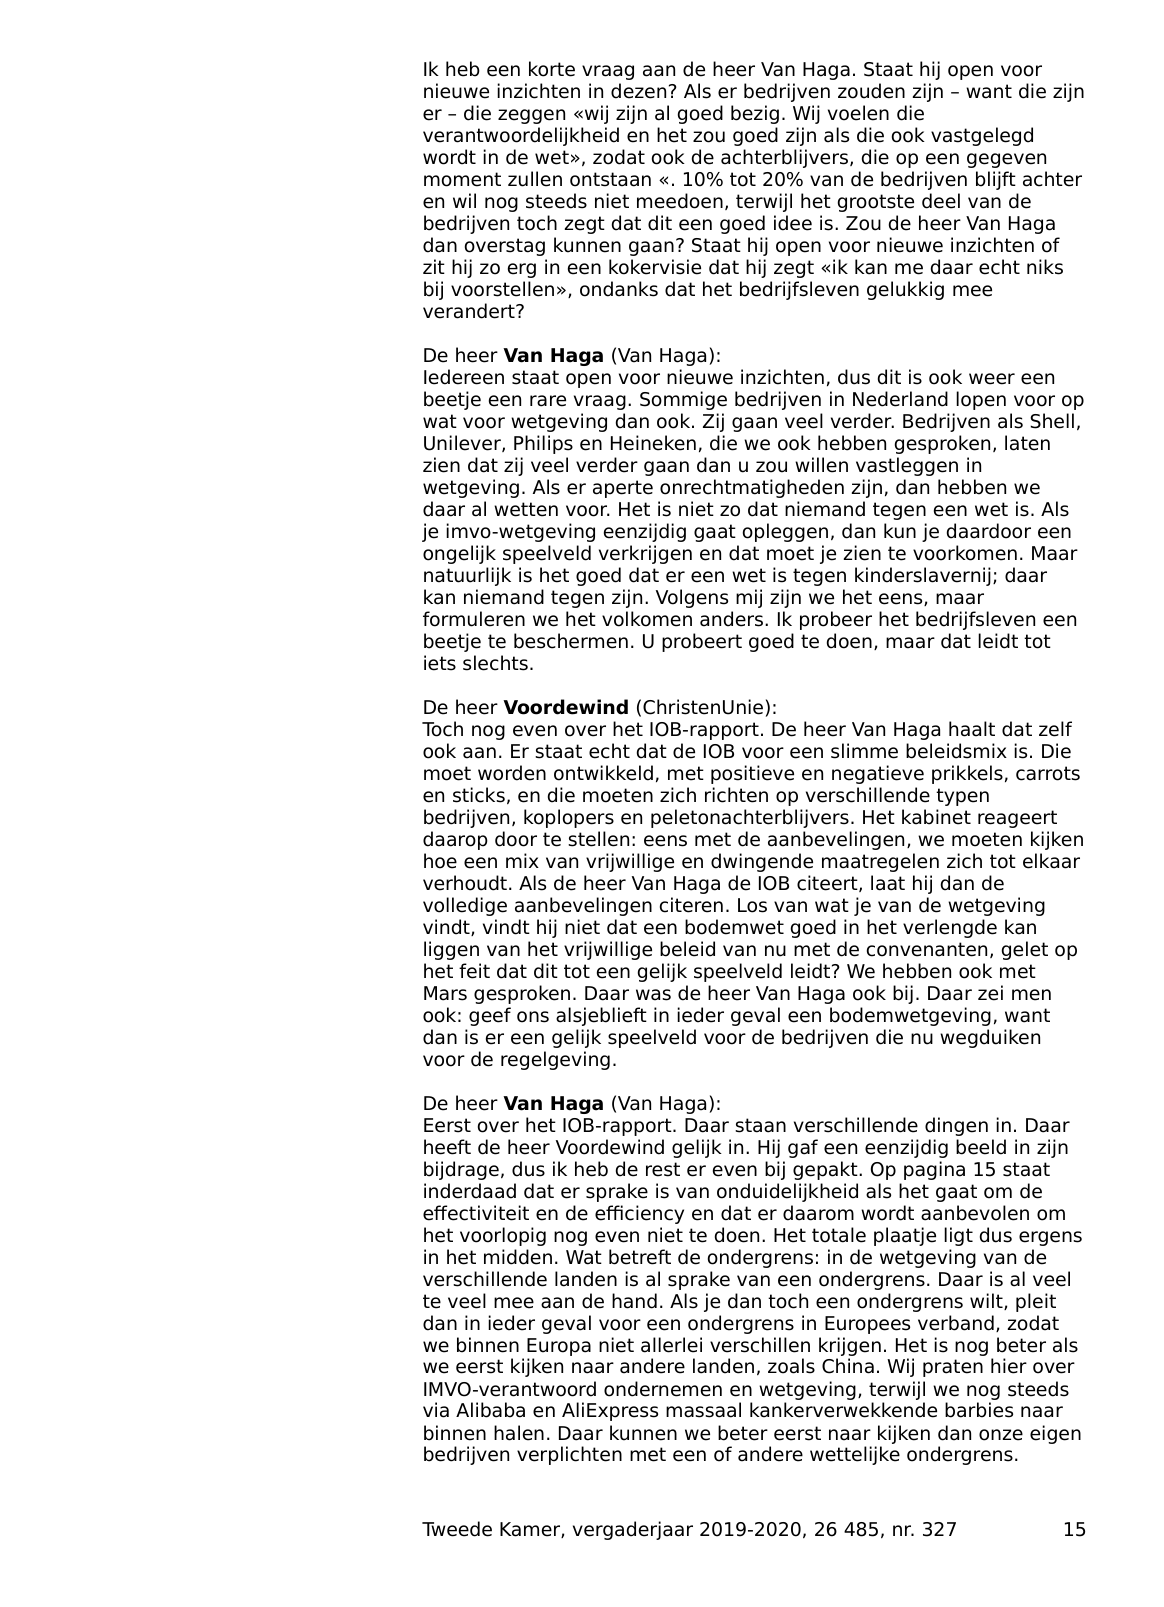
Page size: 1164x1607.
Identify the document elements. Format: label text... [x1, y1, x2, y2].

text De heer Voordewind (ChristenUnie): [422, 697, 1087, 719]
text Toch nog even over het IOB-rapport. De heer Van Haga haalt dat zelf ook aan. Er staat echt dat de IOB voor een slimme beleidsmix is. Die moet worden ontwikkeld, met positieve en negatieve prikkels, carrots en sticks, en die moeten zich richten op verschillende typen bedrijven, koplopers en peletonachterblijvers. Het kabinet reageert daarop door te stellen: eens met de aanbevelingen, we moeten kijken hoe een mix van vrijwillige en dwingende maatregelen zich tot elkaar verhoudt. Als de heer Van Haga de IOB citeert, laat hij dan de volledige aanbevelingen citeren. Los van wat je van de wetgeving vindt, vindt hij niet dat een bodemwet goed in het verlengde kan liggen van het vrijwillige beleid van nu met de convenanten, gelet op het feit dat dit tot een gelijk speelveld leidt? We hebben ook met Mars gesproken. Daar was de heer Van Haga ook bij. Daar zei men ook: geef ons alsjeblieft in ieder geval een bodemwetgeving, want dan is er een gelijk speelveld voor de bedrijven die nu wegduiken voor de regelgeving. [422, 719, 1087, 1071]
text Iedereen staat open voor nieuwe inzichten, dus dit is ook weer een beetje een rare vraag. Sommige bedrijven in Nederland lopen voor op wat voor wetgeving dan ook. Zij gaan veel verder. Bedrijven als Shell, Unilever, Philips en Heineken, die we ook hebben gesproken, laten zien dat zij veel verder gaan dan u zou willen vastleggen in wetgeving. Als er aperte onrechtmatigheden zijn, dan hebben we daar al wetten voor. Het is niet zo dat niemand tegen een wet is. Als je imvo-wetgeving eenzijdig gaat opleggen, dan kun je daardoor een ongelijk speelveld verkrijgen en dat moet je zien te voorkomen. Maar natuurlijk is het goed dat er een wet is tegen kinderslavernij; daar kan niemand tegen zijn. Volgens mij zijn we het eens, maar formuleren we het volkomen anders. Ik probeer het bedrijfsleven een beetje te beschermen. U probeert goed te doen, maar dat leidt tot iets slechts. [422, 367, 1087, 675]
text Ik heb een korte vraag aan de heer Van Haga. Staat hij open voor nieuwe inzichten in dezen? Als er bedrijven zouden zijn – want die zijn er – die zeggen «wij zijn al goed bezig. Wij voelen die verantwoordelijkheid en het zou goed zijn als die ook vastgelegd wordt in de wet», zodat ook de achterblijvers, die op een gegeven moment zullen ontstaan «. 10% tot 20% van de bedrijven blijft achter en wil nog steeds niet meedoen, terwijl het grootste deel van de bedrijven toch zegt dat dit een goed idee is. Zou de heer Van Haga dan overstag kunnen gaan? Staat hij open voor nieuwe inzichten of zit hij zo erg in een kokervisie dat hij zegt «ik kan me daar echt niks bij voorstellen», ondanks dat het bedrijfsleven gelukkig mee verandert? [422, 59, 1087, 323]
text Eerst over het IOB-rapport. Daar staan verschillende dingen in. Daar heeft de heer Voordewind gelijk in. Hij gaf een eenzijdig beeld in zijn bijdrage, dus ik heb de rest er even bij gepakt. Op pagina 15 staat inderdaad dat er sprake is van onduidelijkheid als het gaat om de effectiviteit en de efficiency en dat er daarom wordt aanbevolen om het voorlopig nog even niet te doen. Het totale plaatje ligt dus ergens in het midden. Wat betreft de ondergrens: in de wetgeving van de verschillende landen is al sprake van een ondergrens. Daar is al veel te veel mee aan de hand. Als je dan toch een ondergrens wilt, pleit dan in ieder geval voor een ondergrens in Europees verband, zodat we binnen Europa niet allerlei verschillen krijgen. Het is nog beter als we eerst kijken naar andere landen, zoals China. Wij praten hier over IMVO-verantwoord ondernemen en wetgeving, terwijl we nog steeds via Alibaba en AliExpress massaal kankerverwekkende barbies naar binnen halen. Daar kunnen we beter eerst naar kijken dan onze eigen bedrijven verplichten met een of andere wettelijke ondergrens. [422, 1115, 1087, 1466]
text De heer Van Haga (Van Haga): [422, 1093, 1087, 1115]
text De heer Van Haga (Van Haga): [422, 345, 1087, 367]
